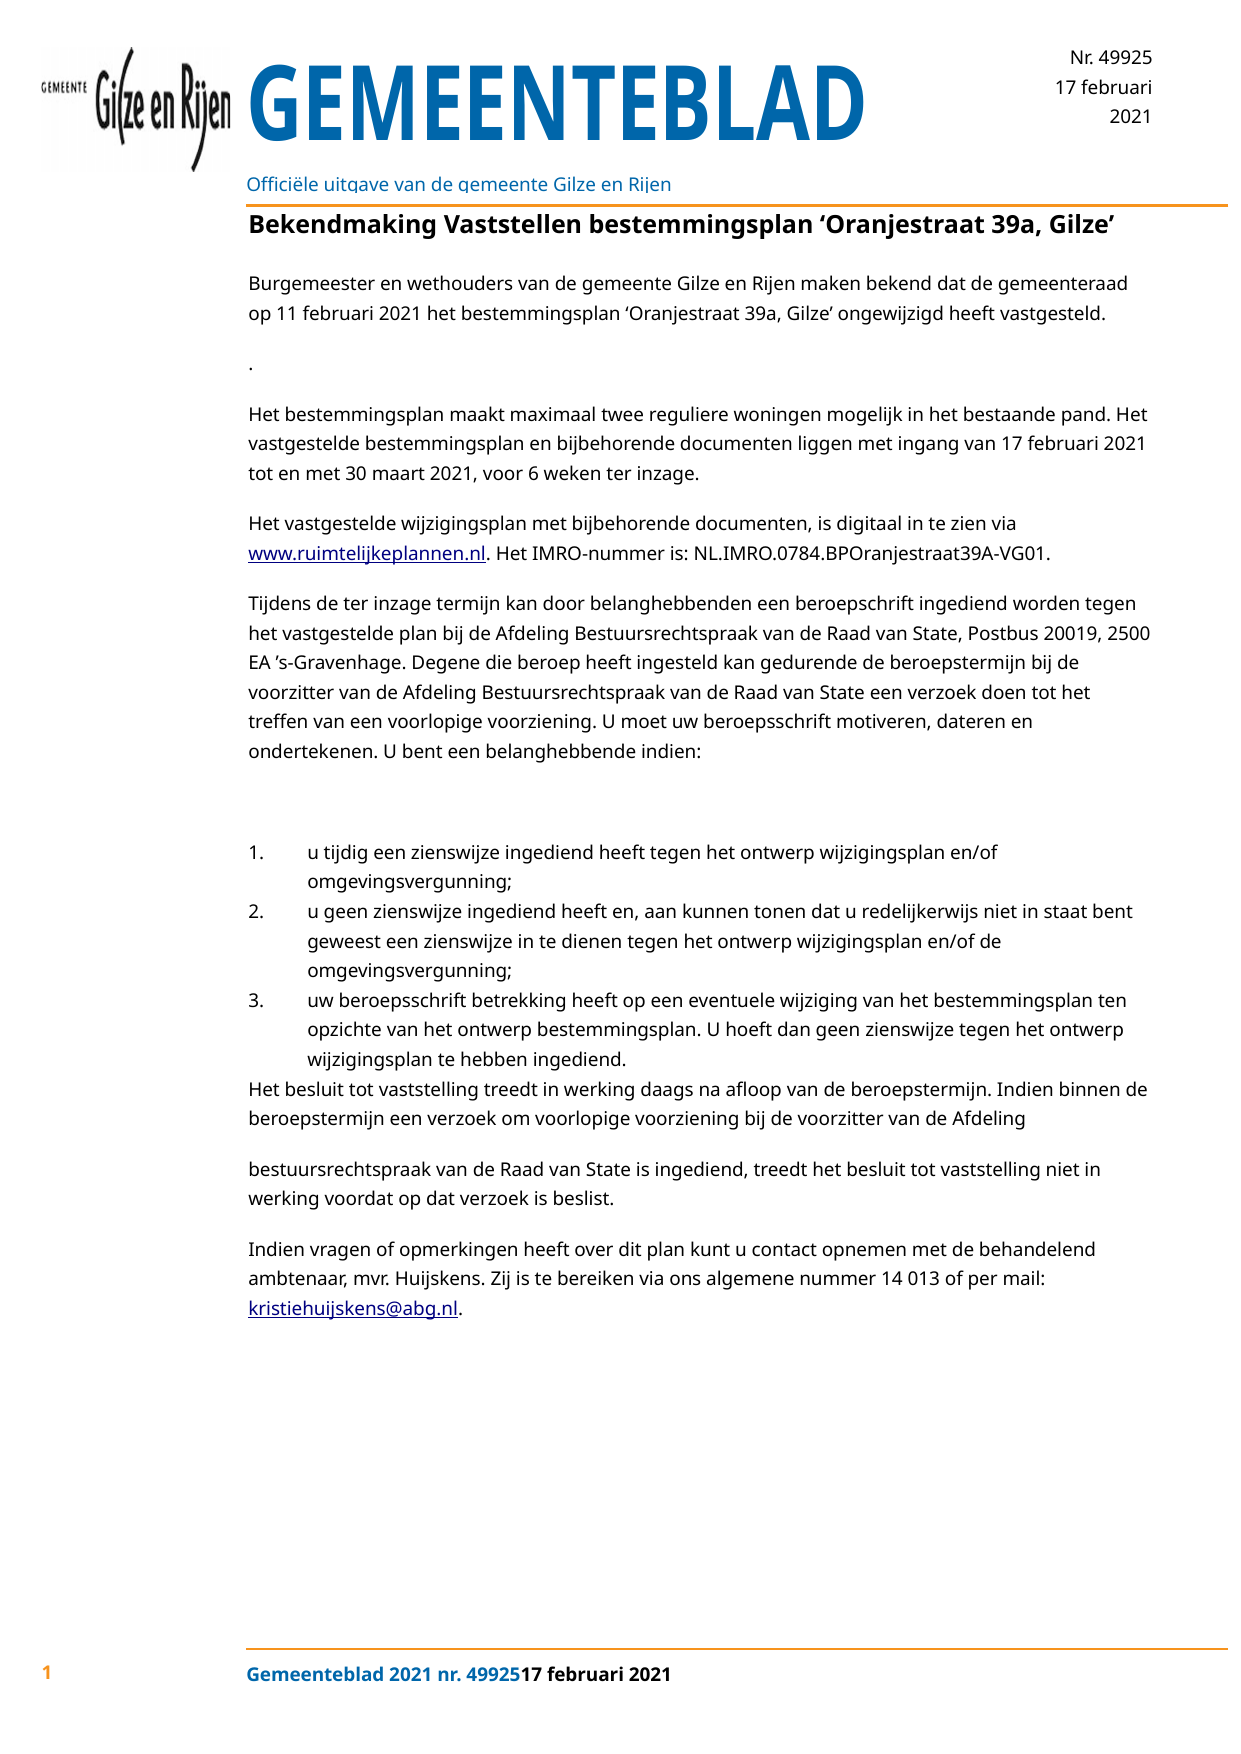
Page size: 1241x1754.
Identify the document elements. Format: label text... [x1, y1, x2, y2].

text Burgemeester en wethouders van de gemeente Gilze en Rijen maken bekend dat de gemeenteraad op 11 februari 2021 het bestemmingsplan ‘Oranjestraat 39a, Gilze’ ongewijzigd heeft vastgesteld. [248, 270, 1152, 326]
text Bekendmaking Vaststellen bestemmingsplan ‘Oranjestraat 39a, Gilze’ [248, 207, 1152, 241]
text Het besluit tot vaststelling treedt in werking daags na afloop van de beroepstermijn. Indien binnen de beroepstermijn een verzoek om voorlopige voorziening bij de voorzitter van de Afdeling [248, 1076, 1152, 1131]
list uw beroepsschrift betrekking heeft op een eventuele wijziging van het bestemmingsplan ten opzichte van het ontwerp bestemmingsplan. U hoeft dan geen zienswijze tegen het ontwerp wijzigingsplan te hebben ingediend. [248, 987, 1152, 1072]
text bestuursrechtspraak van de Raad van State is ingediend, treedt het besluit tot vaststelling niet in werking voordat op dat verzoek is beslist. [248, 1156, 1152, 1211]
text Tijdens de ter inzage termijn kan door belanghebbenden een beroepschrift ingediend worden tegen het vastgestelde plan bij de Afdeling Bestuursrechtspraak van de Raad van State, Postbus 20019, 2500 EA ’s-Gravenhage. Degene die beroep heeft ingesteld kan gedurende de beroepstermijn bij de voorzitter van de Afdeling Bestuursrechtspraak van de Raad van State een verzoek doen tot het treffen van een voorlopige voorziening. U moet uw beroepsschrift motiveren, dateren en ondertekenen. U bent een belanghebbende indien: [248, 590, 1152, 764]
text Indien vragen of opmerkingen heeft over dit plan kunt u contact opnemen met de behandelend ambtenaar, mvr. Huijskens. Zij is te bereiken via ons algemene nummer 14 013 of per mail: kristiehuijskens@abg.nl. [248, 1236, 1152, 1321]
text Het bestemmingsplan maakt maximaal twee reguliere woningen mogelijk in het bestaande pand. Het vastgestelde bestemmingsplan en bijbehorende documenten liggen met ingang van 17 februari 2021 tot en met 30 maart 2021, voor 6 weken ter inzage. [248, 401, 1152, 486]
list u geen zienswijze ingediend heeft en, aan kunnen tonen dat u redelijkerwijs niet in staat bent geweest een zienswijze in te dienen tegen het ontwerp wijzigingsplan en/of de omgevingsvergunning; [248, 898, 1152, 983]
list u tijdig een zienswijze ingediend heeft tegen het ontwerp wijzigingsplan en/of omgevingsvergunning; [248, 839, 1152, 894]
picture [41, 47, 231, 172]
text . [248, 350, 1152, 376]
text Het vastgestelde wijzigingsplan met bijbehorende documenten, is digitaal in te zien via www.ruimtelijkeplannen.nl. Het IMRO-nummer is: NL.IMRO.0784.BPOranjestraat39A-VG01. [248, 510, 1152, 566]
